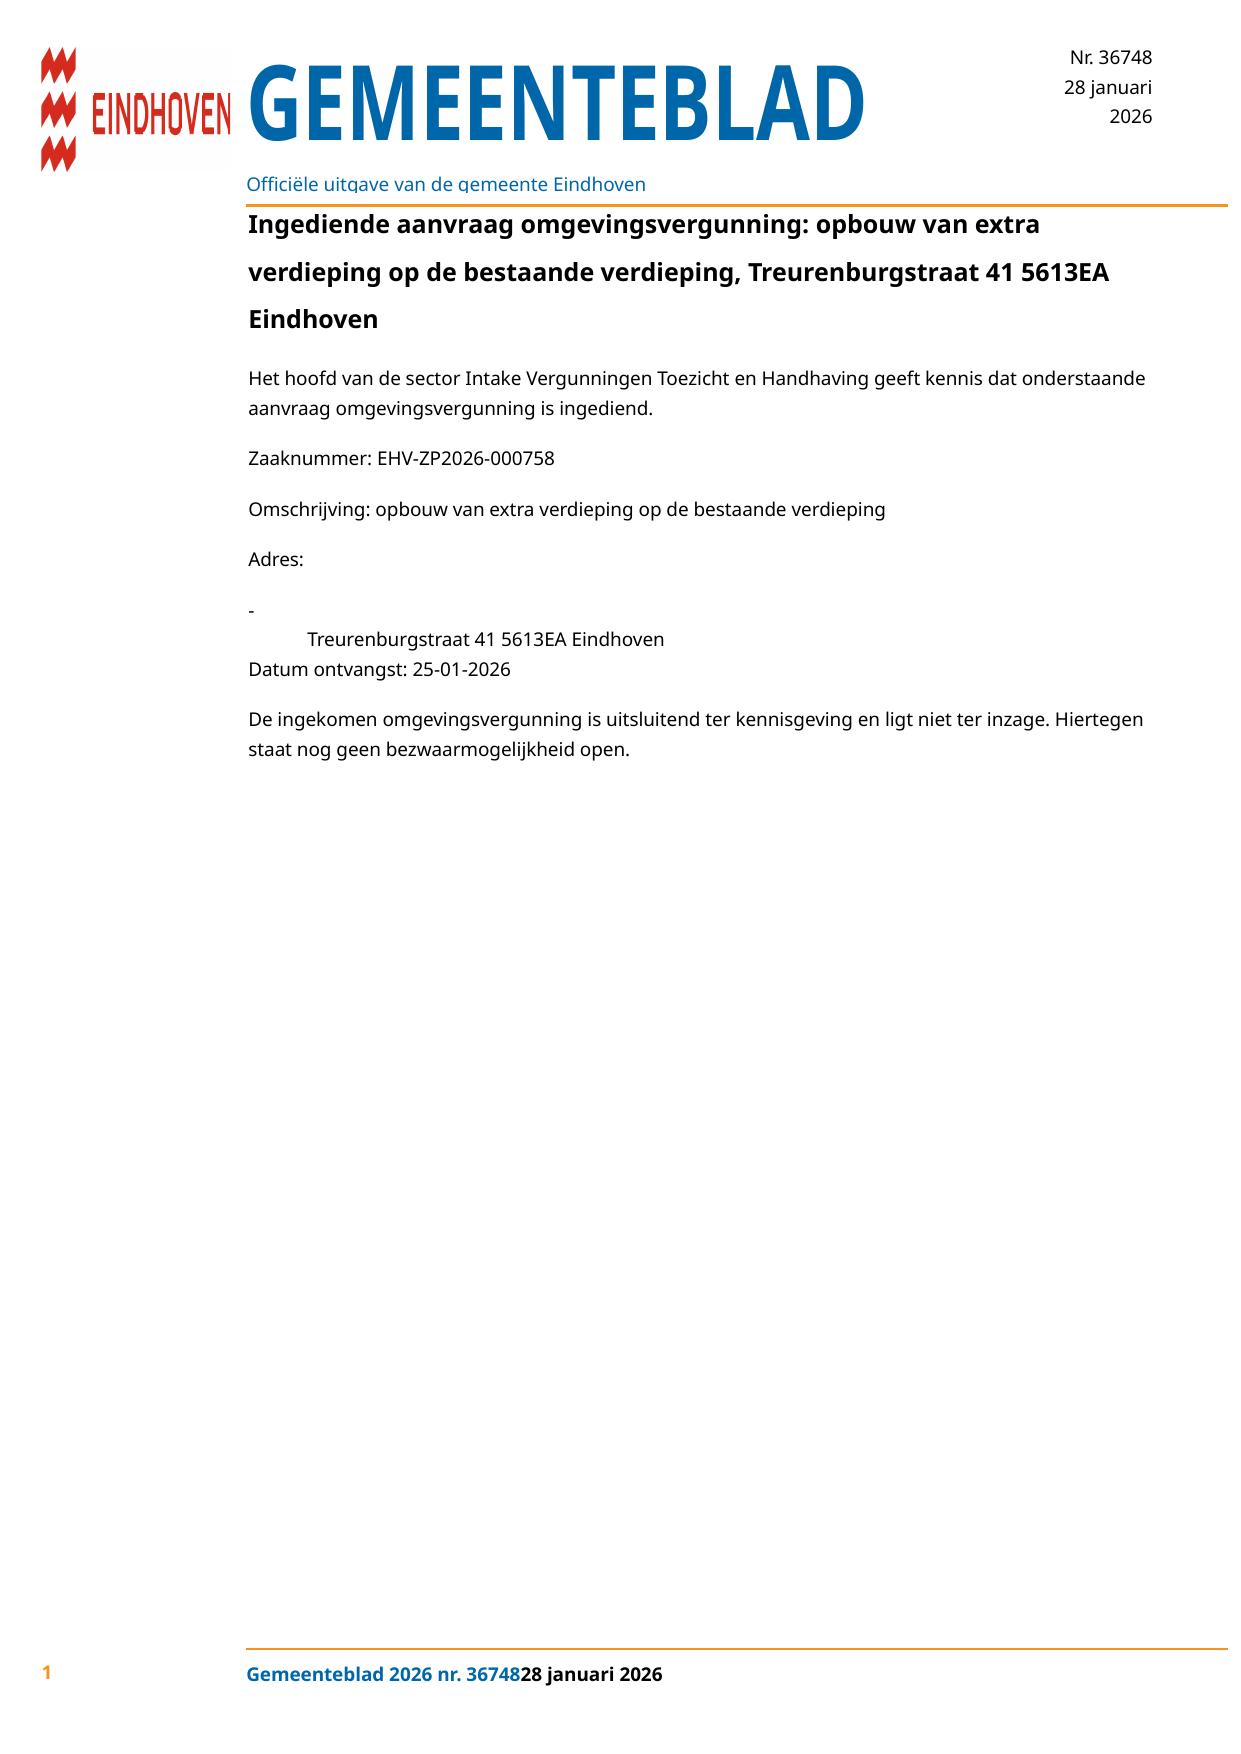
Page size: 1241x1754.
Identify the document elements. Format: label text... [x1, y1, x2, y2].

picture [41, 47, 231, 172]
text Adres: [248, 546, 1152, 572]
text Datum ontvangst: 25-01-2026 [248, 656, 1152, 682]
text Het hoofd van de sector Intake Vergunningen Toezicht en Handhaving geeft kennis dat onderstaande aanvraag omgevingsvergunning is ingediend. [248, 366, 1152, 421]
text Ingediende aanvraag omgevingsvergunning: opbouw van extra verdieping op de bestaande verdieping, Treurenburgstraat 41 5613EA Eindhoven [248, 207, 1152, 336]
text Zaaknummer: EHV-ZP2026-000758 [248, 446, 1152, 471]
list Treurenburgstraat 41 5613EA Eindhoven [248, 626, 1152, 652]
text Omschrijving: opbouw van extra verdieping op de bestaande verdieping [248, 496, 1152, 522]
text De ingekomen omgevingsvergunning is uitsluitend ter kennisgeving en ligt niet ter inzage. Hiertegen staat nog geen bezwaarmogelijkheid open. [248, 706, 1152, 762]
